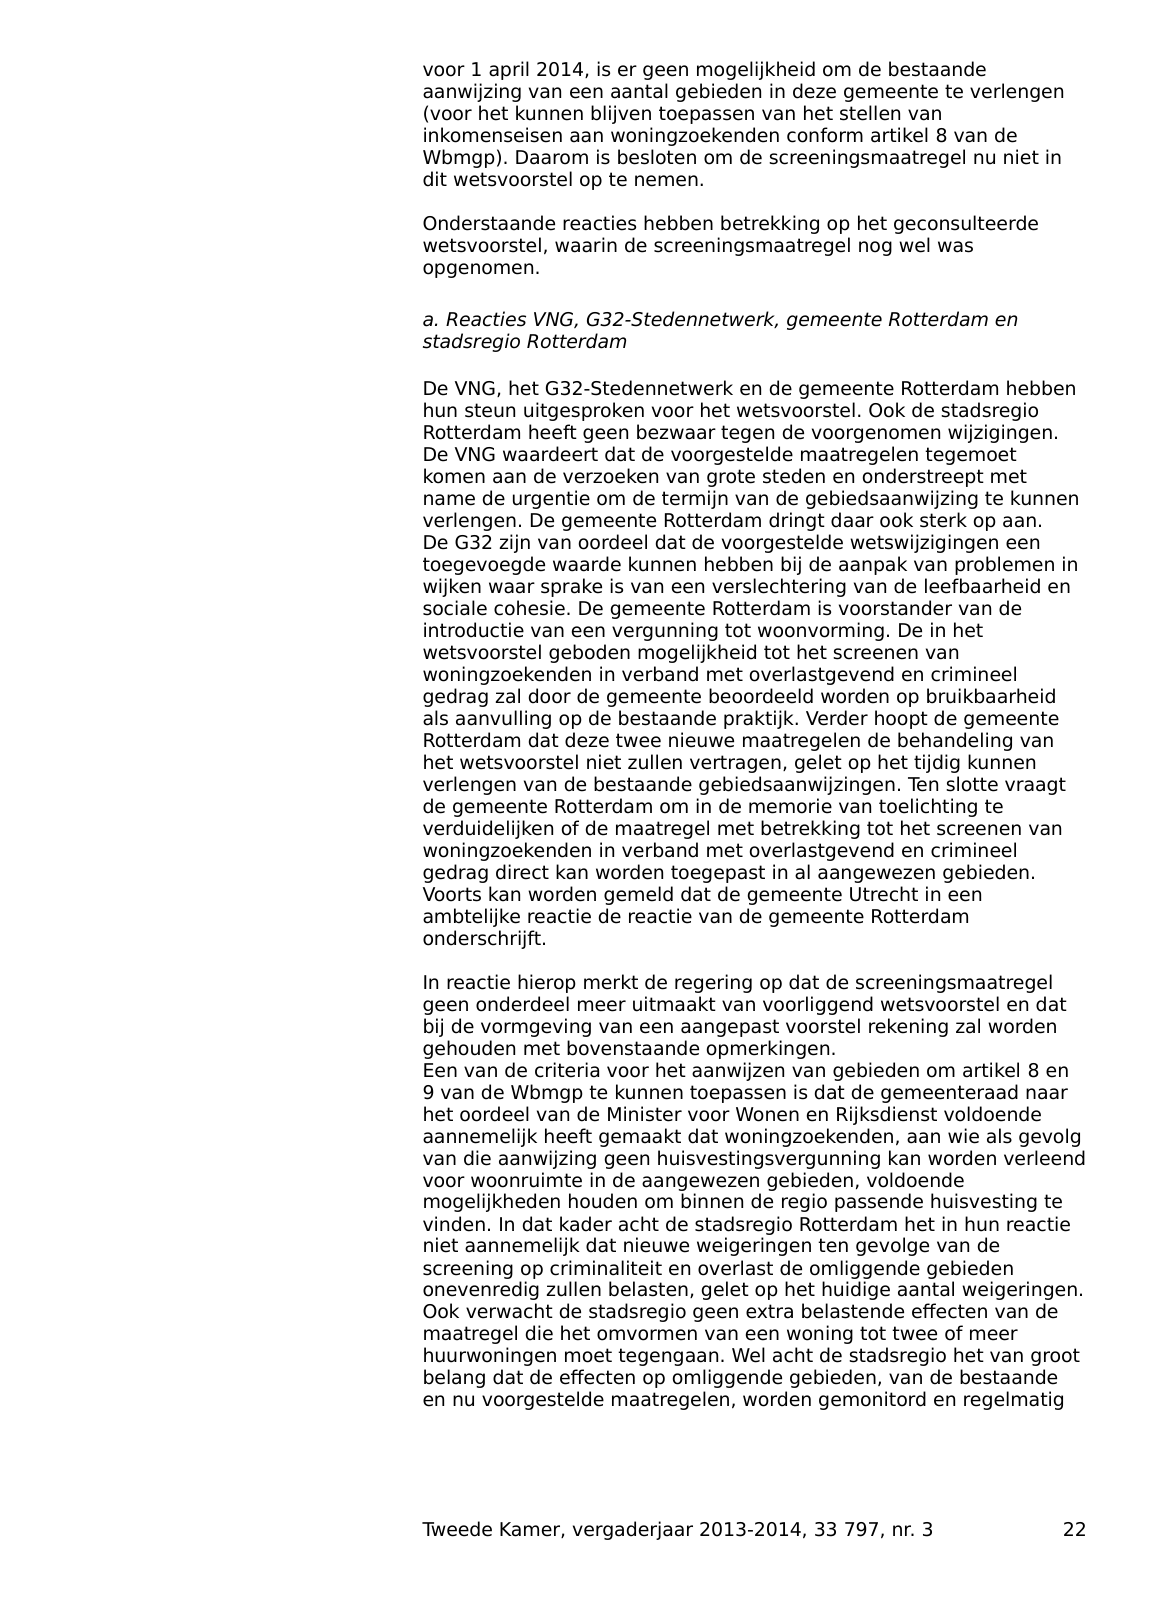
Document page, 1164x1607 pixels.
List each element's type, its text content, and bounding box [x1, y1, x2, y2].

text De VNG, het G32-Stedennetwerk en de gemeente Rotterdam hebben hun steun uitgesproken voor het wetsvoorstel. Ook de stadsregio Rotterdam heeft geen bezwaar tegen de voorgenomen wijzigingen. De VNG waardeert dat de voorgestelde maatregelen tegemoet komen aan de verzoeken van grote steden en onderstreept met name de urgentie om de termijn van de gebiedsaanwijzing te kunnen verlengen. De gemeente Rotterdam dringt daar ook sterk op aan. [422, 378, 1087, 532]
text Onderstaande reacties hebben betrekking op het geconsulteerde wetsvoorstel, waarin de screeningsmaatregel nog wel was opgenomen. [422, 213, 1087, 279]
text In reactie hierop merkt de regering op dat de screeningsmaatregel geen onderdeel meer uitmaakt van voorliggend wetsvoorstel en dat bij de vormgeving van een aangepast voorstel rekening zal worden gehouden met bovenstaande opmerkingen. [422, 972, 1087, 1059]
subtitle a. Reacties VNG, G32-Stedennetwerk, gemeente Rotterdam en stadsregio Rotterdam [422, 309, 1087, 353]
text voor 1 april 2014, is er geen mogelijkheid om de bestaande aanwijzing van een aantal gebieden in deze gemeente te verlengen (voor het kunnen blijven toepassen van het stellen van inkomenseisen aan woningzoekenden conform artikel 8 van de Wbmgp). Daarom is besloten om de screeningsmaatregel nu niet in dit wetsvoorstel op te nemen. [422, 59, 1087, 191]
text De G32 zijn van oordeel dat de voorgestelde wetswijzigingen een toegevoegde waarde kunnen hebben bij de aanpak van problemen in wijken waar sprake is van een verslechtering van de leefbaarheid en sociale cohesie. De gemeente Rotterdam is voorstander van de introductie van een vergunning tot woonvorming. De in het wetsvoorstel geboden mogelijkheid tot het screenen van woningzoekenden in verband met overlastgevend en crimineel gedrag zal door de gemeente beoordeeld worden op bruikbaarheid als aanvulling op de bestaande praktijk. Verder hoopt de gemeente Rotterdam dat deze twee nieuwe maatregelen de behandeling van het wetsvoorstel niet zullen vertragen, gelet op het tijdig kunnen verlengen van de bestaande gebiedsaanwijzingen. Ten slotte vraagt de gemeente Rotterdam om in de memorie van toelichting te verduidelijken of de maatregel met betrekking tot het screenen van woningzoekenden in verband met overlastgevend en crimineel gedrag direct kan worden toegepast in al aangewezen gebieden. Voorts kan worden gemeld dat de gemeente Utrecht in een ambtelijke reactie de reactie van de gemeente Rotterdam onderschrijft. [422, 532, 1087, 949]
text Een van de criteria voor het aanwijzen van gebieden om artikel 8 en 9 van de Wbmgp te kunnen toepassen is dat de gemeenteraad naar het oordeel van de Minister voor Wonen en Rijksdienst voldoende aannemelijk heeft gemaakt dat woningzoekenden, aan wie als gevolg van die aanwijzing geen huisvestingsvergunning kan worden verleend voor woonruimte in de aangewezen gebieden, voldoende mogelijkheden houden om binnen de regio passende huisvesting te vinden. In dat kader acht de stadsregio Rotterdam het in hun reactie niet aannemelijk dat nieuwe weigeringen ten gevolge van de screening op criminaliteit en overlast de omliggende gebieden onevenredig zullen belasten, gelet op het huidige aantal weigeringen. Ook verwacht de stadsregio geen extra belastende effecten van de maatregel die het omvormen van een woning tot twee of meer huurwoningen moet tegengaan. Wel acht de stadsregio het van groot belang dat de effecten op omliggende gebieden, van de bestaande en nu voorgestelde maatregelen, worden gemonitord en regelmatig [422, 1059, 1087, 1411]
